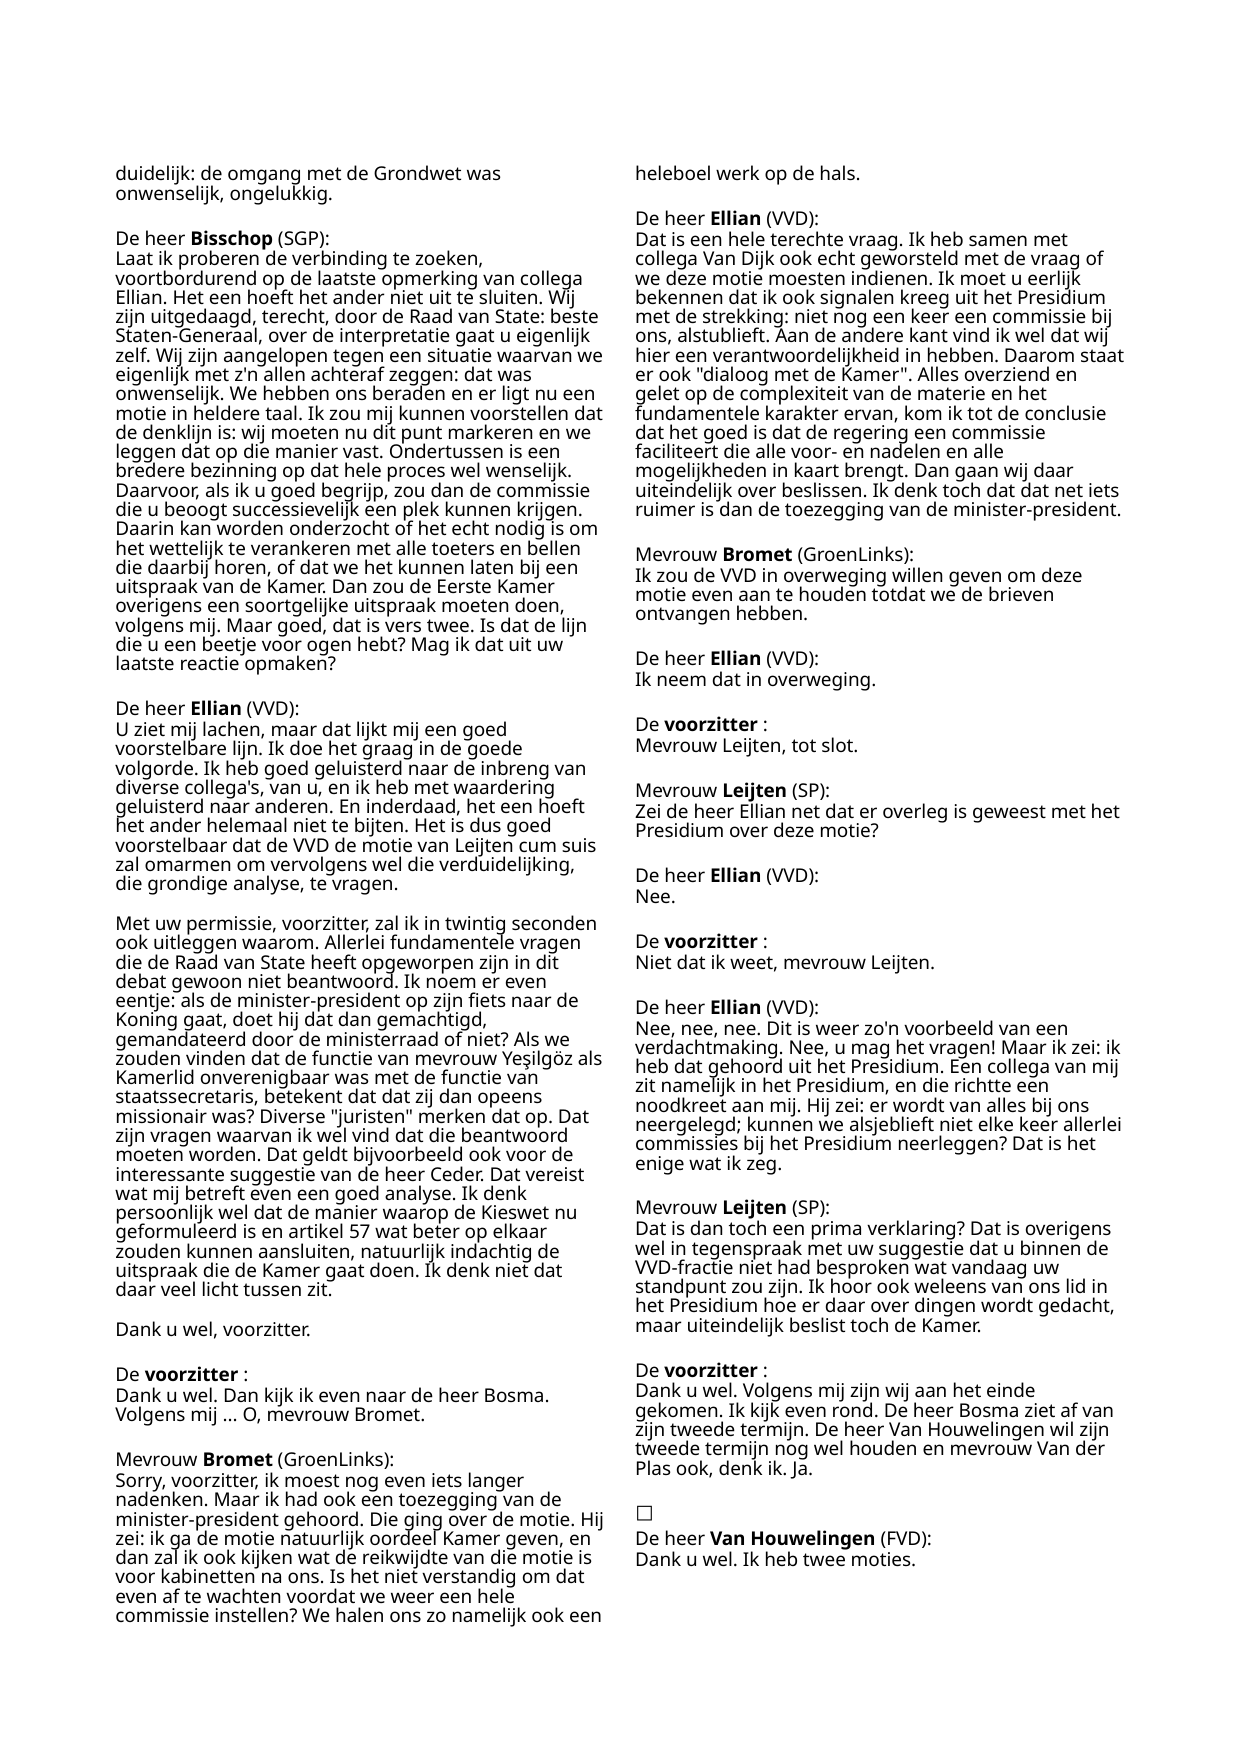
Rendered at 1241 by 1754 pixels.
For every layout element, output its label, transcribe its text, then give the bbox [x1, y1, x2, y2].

text Ik neem dat in overweging. [635, 671, 1125, 690]
text Dank u wel. Ik heb twee moties. [635, 1551, 1125, 1570]
text Zei de heer Ellian net dat er overleg is geweest met het Presidium over deze motie? [635, 803, 1125, 841]
text Nee. [635, 888, 1125, 907]
text Mevrouw Bromet (GroenLinks): [635, 541, 1125, 567]
text Dat is een hele terechte vraag. Ik heb samen met collega Van Dijk ook echt geworsteld met de vraag of we deze motie moesten indienen. Ik moet u eerlijk bekennen dat ik ook signalen kreeg uit het Presidium met de strekking: niet nog een keer een commissie bij ons, alstublieft. Aan de andere kant vind ik wel dat wij hier een verantwoordelijkheid in hebben. Daarom staat er ook "dialoog met de Kamer". Alles overziend en gelet op de complexiteit van de materie en het fundamentele karakter ervan, kom ik tot de conclusie dat het goed is dat de regering een commissie faciliteert die alle voor- en nadelen en alle mogelijkheden in kaart brengt. Dan gaan wij daar uiteindelijk over beslissen. Ik denk toch dat dat net iets ruimer is dan de toezegging van de minister-president. [635, 231, 1125, 520]
text De heer Ellian (VVD): [635, 994, 1125, 1019]
text Mevrouw Leijten (SP): [635, 1194, 1125, 1220]
text ⬜ [635, 1500, 1125, 1525]
text Mevrouw Bromet (GroenLinks): [115, 1446, 605, 1472]
text De heer Ellian (VVD): [635, 645, 1125, 671]
text Dank u wel. Dan kijk ik even naar de heer Bosma. Volgens mij ... O, mevrouw Bromet. [115, 1387, 605, 1426]
text Niet dat ik weet, mevrouw Leijten. [635, 954, 1125, 973]
text De heer Bisschop (SGP): [115, 225, 605, 250]
text Nee, nee, nee. Dit is weer zo'n voorbeeld van een verdachtmaking. Nee, u mag het vragen! Maar ik zei: ik heb dat gehoord uit het Presidium. Een collega van mij zit namelijk in het Presidium, en die richtte een noodkreet aan mij. Hij zei: er wordt van alles bij ons neergelegd; kunnen we alsjeblieft niet elke keer allerlei commissies bij het Presidium neerleggen? Dat is het enige wat ik zeg. [635, 1019, 1125, 1174]
text U ziet mij lachen, maar dat lijkt mij een goed voorstelbare lijn. Ik doe het graag in de goede volgorde. Ik heb goed geluisterd naar de inbreng van diverse collega's, van u, en ik heb met waardering geluisterd naar anderen. En inderdaad, het een hoeft het ander helemaal niet te bijten. Het is dus goed voorstelbaar dat de VVD de motie van Leijten cum suis zal omarmen om vervolgens wel die verduidelijking, die grondige analyse, te vragen. [115, 721, 605, 894]
text duidelijk: de omgang met de Grondwet was onwenselijk, ongelukkig. [115, 165, 605, 204]
text De heer Ellian (VVD): [635, 205, 1125, 231]
text De heer Ellian (VVD): [635, 862, 1125, 888]
text De voorzitter : [635, 928, 1125, 954]
text Sorry, voorzitter, ik moest nog even iets langer nadenken. Maar ik had ook een toezegging van de minister-president gehoord. Die ging over de motie. Hij zei: ik ga de motie natuurlijk oordeel Kamer geven, en dan zal ik ook kijken wat de reikwijdte van die motie is voor kabinetten na ons. Is het niet verstandig om dat even af te wachten voordat we weer een hele commissie instellen? We halen ons zo namelijk ook een [115, 1472, 605, 1626]
text Dat is dan toch een prima verklaring? Dat is overigens wel in tegenspraak met uw suggestie dat u binnen de VVD-fractie niet had besproken wat vandaag uw standpunt zou zijn. Ik hoor ook weleens van ons lid in het Presidium hoe er daar over dingen wordt gedacht, maar uiteindelijk beslist toch de Kamer. [635, 1220, 1125, 1336]
text Ik zou de VVD in overweging willen geven om deze motie even aan te houden totdat we de brieven ontvangen hebben. [635, 567, 1125, 624]
text De voorzitter : [115, 1361, 605, 1387]
text Mevrouw Leijten, tot slot. [635, 737, 1125, 756]
text De heer Ellian (VVD): [115, 695, 605, 721]
text Dank u wel. Volgens mij zijn wij aan het einde gekomen. Ik kijk even rond. De heer Bosma ziet af van zijn tweede termijn. De heer Van Houwelingen wil zijn tweede termijn nog wel houden en mevrouw Van der Plas ook, denk ik. Ja. [635, 1382, 1125, 1479]
text heleboel werk op de hals. [635, 165, 1125, 184]
text Dank u wel, voorzitter. [115, 1321, 605, 1341]
text De voorzitter : [635, 1357, 1125, 1382]
text De voorzitter : [635, 711, 1125, 737]
text Laat ik proberen de verbinding te zoeken, voortbordurend op de laatste opmerking van collega Ellian. Het een hoeft het ander niet uit te sluiten. Wij zijn uitgedaagd, terecht, door de Raad van State: beste Staten-Generaal, over de interpretatie gaat u eigenlijk zelf. Wij zijn aangelopen tegen een situatie waarvan we eigenlijk met z'n allen achteraf zeggen: dat was onwenselijk. We hebben ons beraden en er ligt nu een motie in heldere taal. Ik zou mij kunnen voorstellen dat de denklijn is: wij moeten nu dit punt markeren en we leggen dat op die manier vast. Ondertussen is een bredere bezinning op dat hele proces wel wenselijk. Daarvoor, als ik u goed begrijp, zou dan de commissie die u beoogt successievelijk een plek kunnen krijgen. Daarin kan worden onderzocht of het echt nodig is om het wettelijk te verankeren met alle toeters en bellen die daarbij horen, of dat we het kunnen laten bij een uitspraak van de Kamer. Dan zou de Eerste Kamer overigens een soortgelijke uitspraak moeten doen, volgens mij. Maar goed, dat is vers twee. Is dat de lijn die u een beetje voor ogen hebt? Mag ik dat uit uw laatste reactie opmaken? [115, 250, 605, 674]
text De heer Van Houwelingen (FVD): [635, 1525, 1125, 1551]
text Mevrouw Leijten (SP): [635, 777, 1125, 803]
text Met uw permissie, voorzitter, zal ik in twintig seconden ook uitleggen waarom. Allerlei fundamentele vragen die de Raad van State heeft opgeworpen zijn in dit debat gewoon niet beantwoord. Ik noem er even eentje: als de minister-president op zijn fiets naar de Koning gaat, doet hij dat dan gemachtigd, gemandateerd door de ministerraad of niet? Als we zouden vinden dat de functie van mevrouw Yeşilgöz als Kamerlid onverenigbaar was met de functie van staatssecretaris, betekent dat dat zij dan opeens missionair was? Diverse "juristen" merken dat op. Dat zijn vragen waarvan ik wel vind dat die beantwoord moeten worden. Dat geldt bijvoorbeeld ook voor de interessante suggestie van de heer Ceder. Dat vereist wat mij betreft even een goed analyse. Ik denk persoonlijk wel dat de manier waarop de Kieswet nu geformuleerd is en artikel 57 wat beter op elkaar zouden kunnen aansluiten, natuurlijk indachtig de uitspraak die de Kamer gaat doen. Ik denk niet dat daar veel licht tussen zit. [115, 915, 605, 1301]
